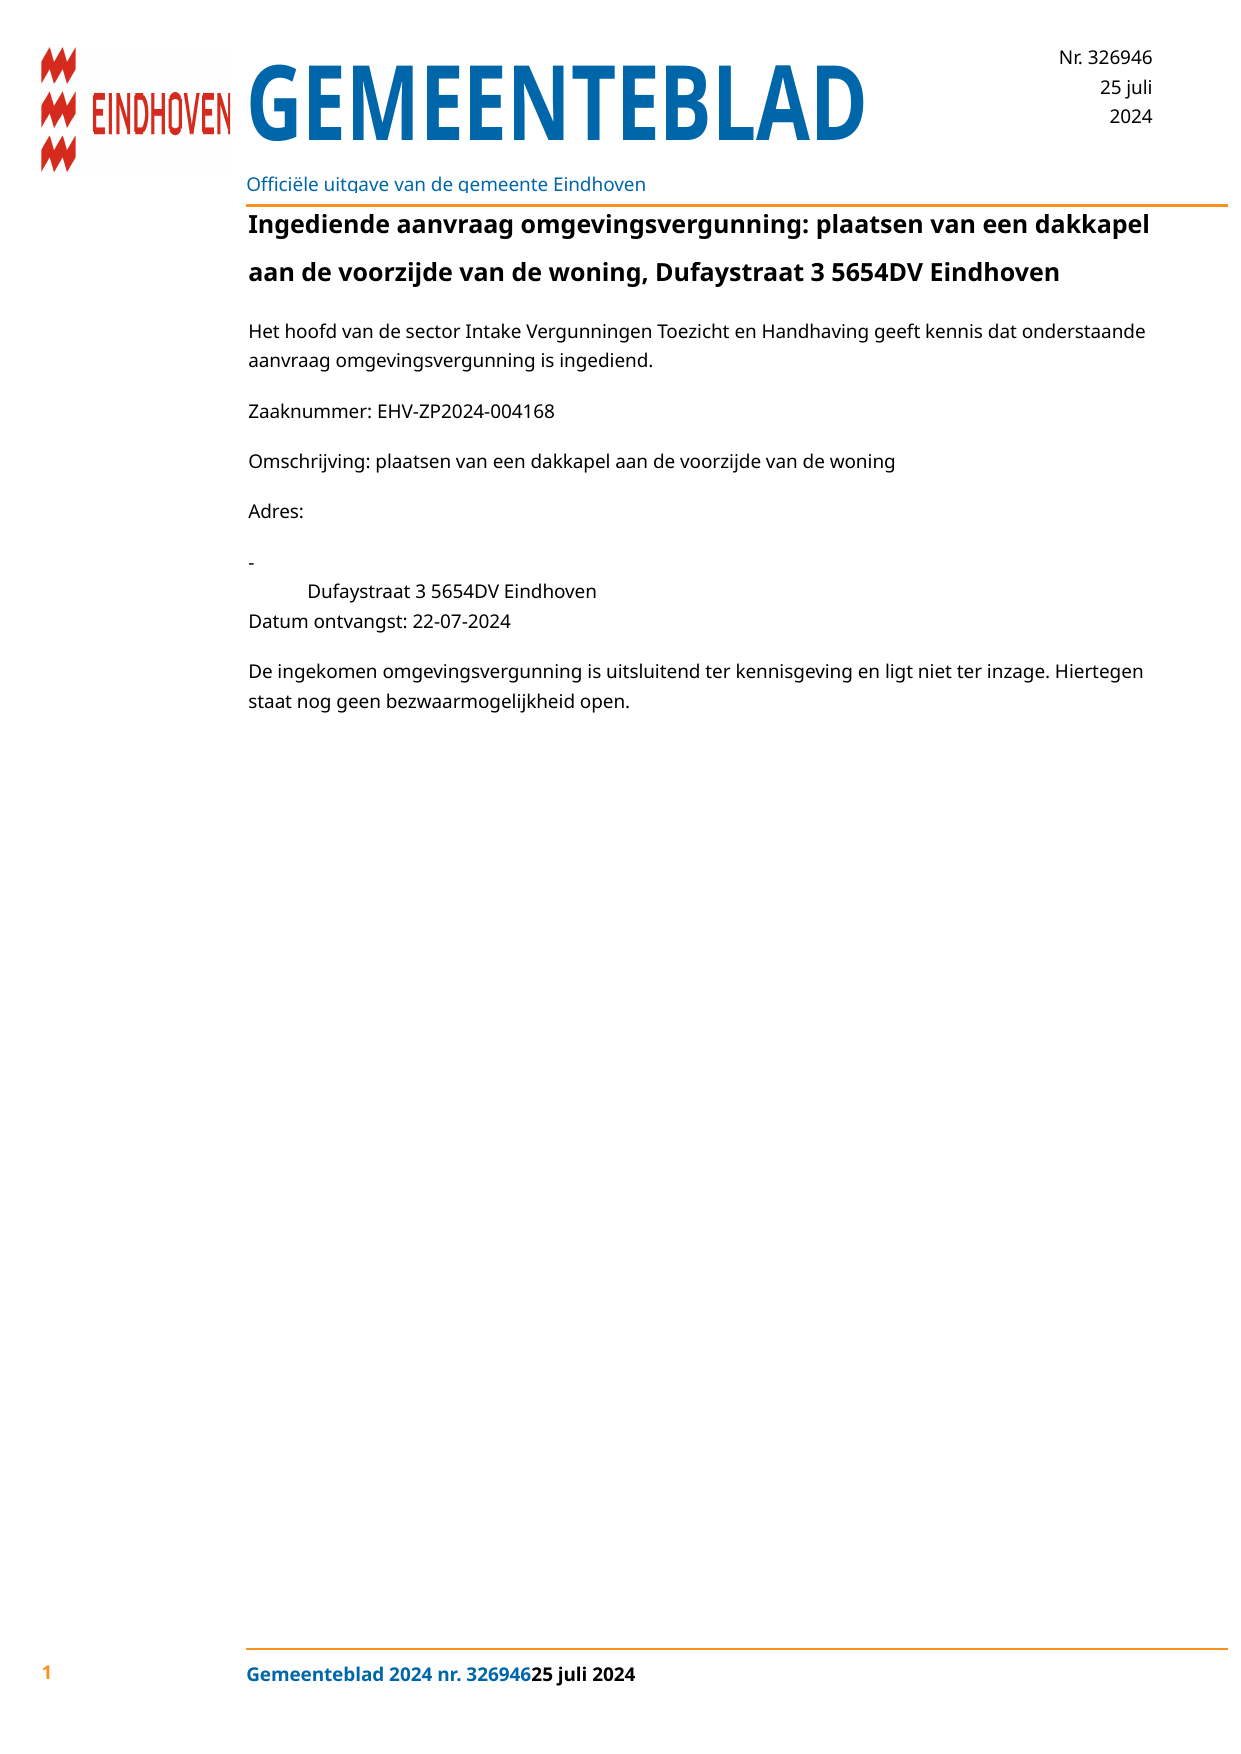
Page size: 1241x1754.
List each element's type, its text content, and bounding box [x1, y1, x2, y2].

text Zaaknummer: EHV-ZP2024-004168 [248, 398, 1152, 424]
text Omschrijving: plaatsen van een dakkapel aan de voorzijde van de woning [248, 448, 1152, 474]
text Ingediende aanvraag omgevingsvergunning: plaatsen van een dakkapel aan de voorzijde van de woning, Dufaystraat 3 5654DV Eindhoven [248, 207, 1152, 288]
list Dufaystraat 3 5654DV Eindhoven [248, 579, 1152, 604]
picture [41, 47, 231, 172]
text Het hoofd van de sector Intake Vergunningen Toezicht en Handhaving geeft kennis dat onderstaande aanvraag omgevingsvergunning is ingediend. [248, 318, 1152, 373]
text Adres: [248, 499, 1152, 524]
text Datum ontvangst: 22-07-2024 [248, 608, 1152, 634]
text De ingekomen omgevingsvergunning is uitsluitend ter kennisgeving en ligt niet ter inzage. Hiertegen staat nog geen bezwaarmogelijkheid open. [248, 659, 1152, 714]
